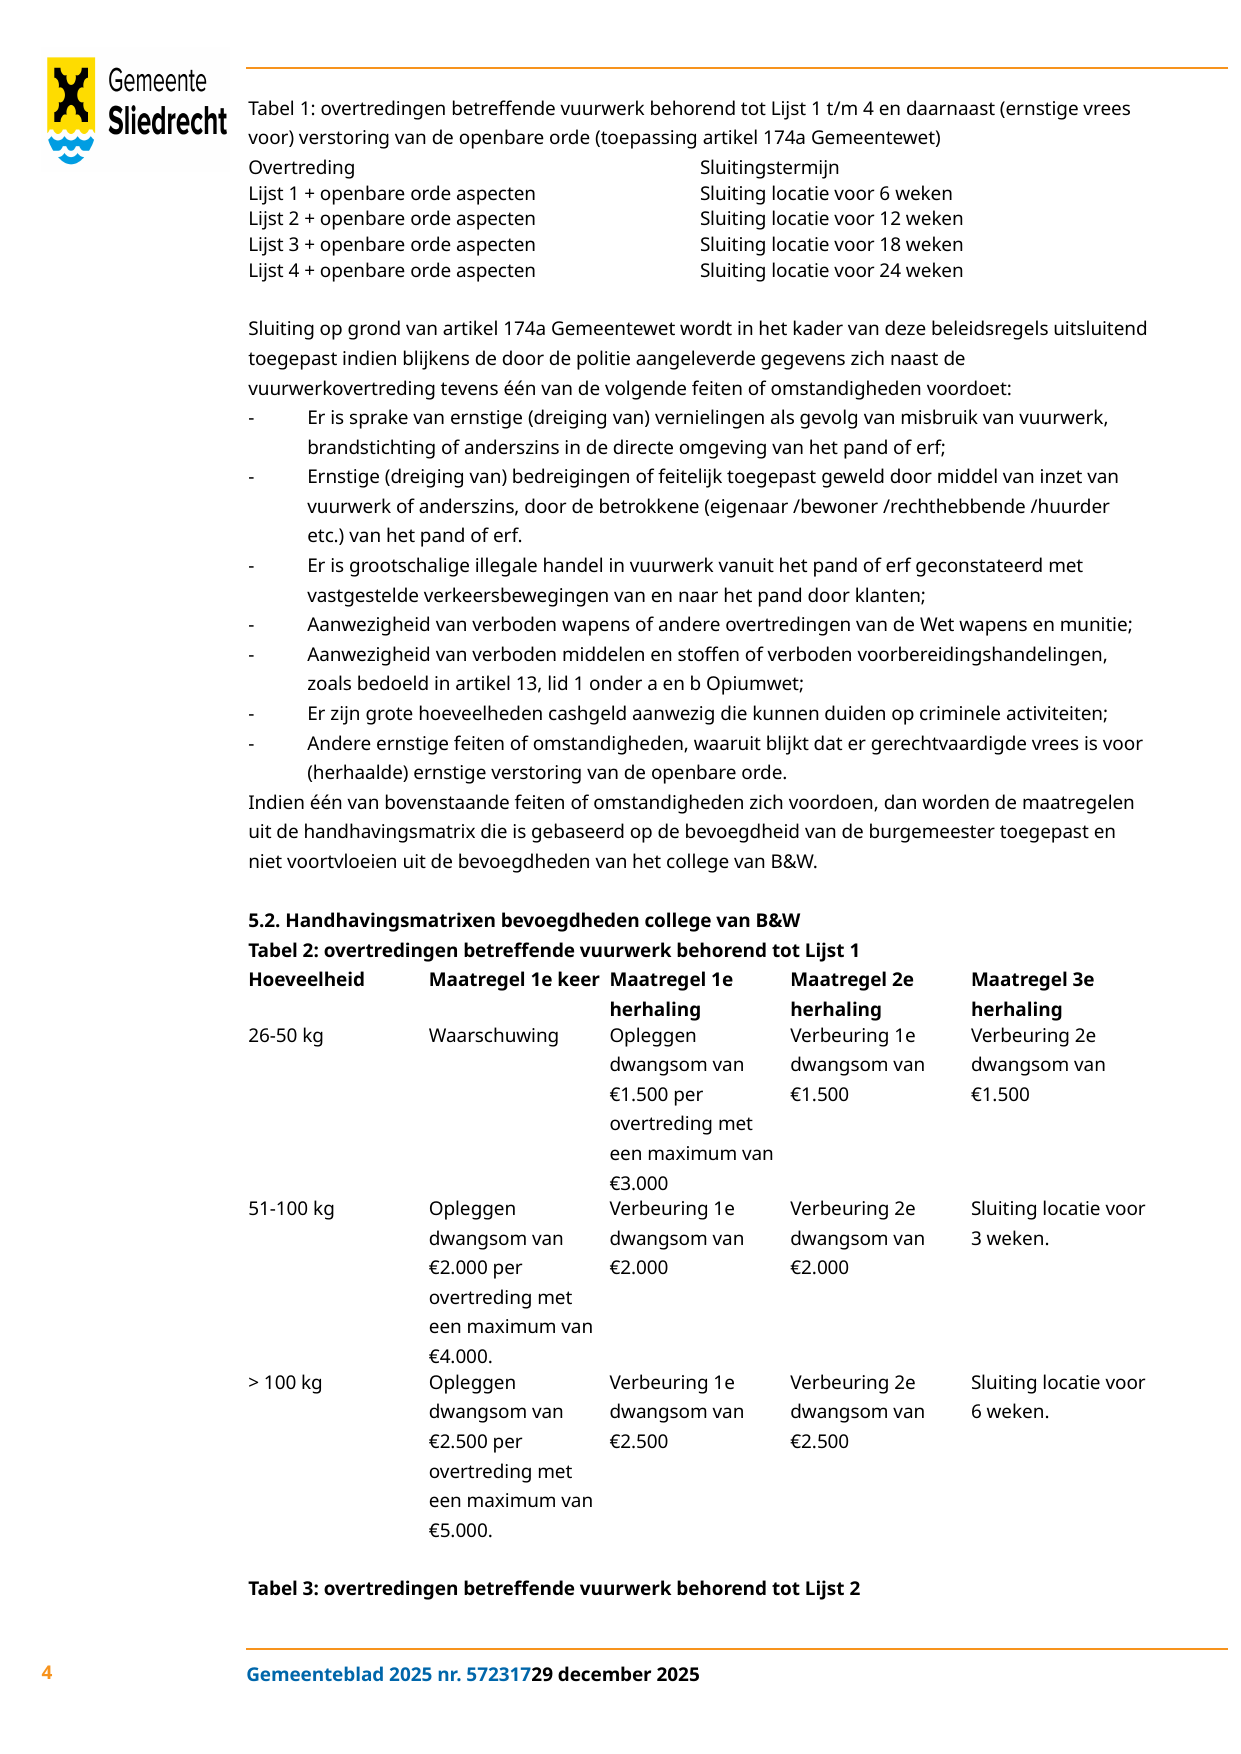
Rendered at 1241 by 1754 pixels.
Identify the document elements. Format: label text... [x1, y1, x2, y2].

table_cell > 100 kg [248, 1369, 429, 1543]
table_cell Sluiting locatie voor 18 weken [700, 231, 1152, 257]
table_cell 26-50 kg [248, 1022, 429, 1195]
text Tabel 1: overtredingen betreffende vuurwerk behorend tot Lijst 1 t/m 4 en daarnaast (ernstige vrees voor) verstoring van de openbare orde (toepassing artikel 174a Gemeentewet) [248, 95, 1152, 150]
table_header Sluitingstermijn [700, 154, 1152, 180]
table_header Maatregel 3e herhaling [971, 966, 1152, 1022]
table_header Maatregel 1e herhaling [609, 966, 790, 1022]
table_cell Waarschuwing [429, 1022, 609, 1195]
table_cell Sluiting locatie voor 12 weken [700, 206, 1152, 231]
table_header Overtreding [248, 154, 700, 180]
table_cell Sluiting locatie voor 6 weken. [971, 1369, 1152, 1543]
table_cell Opleggen dwangsom van €2.000 per overtreding met een maximum van €4.000. [429, 1195, 609, 1369]
table_header Maatregel 1e keer [429, 966, 609, 1022]
table_cell Opleggen dwangsom van €2.500 per overtreding met een maximum van €5.000. [429, 1369, 609, 1543]
list Er is grootschalige illegale handel in vuurwerk vanuit het pand of erf geconstateerd met vastgestelde verkeersbewegingen van en naar het pand door klanten; [248, 552, 1152, 607]
text Tabel 2: overtredingen betreffende vuurwerk behorend tot Lijst 1 [248, 937, 1152, 962]
table_cell Verbeuring 2e dwangsom van €2.000 [790, 1195, 971, 1369]
table_cell Lijst 1 + openbare orde aspecten [248, 180, 700, 206]
list Andere ernstige feiten of omstandigheden, waaruit blijkt dat er gerechtvaardigde vrees is voor (herhaalde) ernstige verstoring van de openbare orde. [248, 730, 1152, 785]
list Aanwezigheid van verboden wapens of andere overtredingen van de Wet wapens en munitie; [248, 611, 1152, 637]
table_header Maatregel 2e herhaling [790, 966, 971, 1022]
table_cell Verbeuring 1e dwangsom van €2.000 [609, 1195, 790, 1369]
list Ernstige (dreiging van) bedreigingen of feitelijk toegepast geweld door middel van inzet van vuurwerk of anderszins, door de betrokkene (eigenaar /bewoner /rechthebbende /huurder etc.) van het pand of erf. [248, 463, 1152, 548]
list Er zijn grote hoeveelheden cashgeld aanwezig die kunnen duiden op criminele activiteiten; [248, 700, 1152, 726]
picture [41, 47, 231, 172]
text Sluiting op grond van artikel 174a Gemeentewet wordt in het kader van deze beleidsregels uitsluitend toegepast indien blijkens de door de politie aangeleverde gegevens zich naast de vuurwerkovertreding tevens één van de volgende feiten of omstandigheden voordoet: [248, 316, 1152, 400]
table_cell Lijst 2 + openbare orde aspecten [248, 206, 700, 231]
table_cell Sluiting locatie voor 24 weken [700, 257, 1152, 283]
text Indien één van bovenstaande feiten of omstandigheden zich voordoen, dan worden de maatregelen uit de handhavingsmatrix die is gebaseerd op de bevoegdheid van de burgemeester toegepast en niet voortvloeien uit de bevoegdheden van het college van B&W. [248, 789, 1152, 874]
text Tabel 3: overtredingen betreffende vuurwerk behorend tot Lijst 2 [248, 1576, 1152, 1601]
table_cell Sluiting locatie voor 3 weken. [971, 1195, 1152, 1369]
table_header Hoeveelheid [248, 966, 429, 1022]
table_cell Verbeuring 1e dwangsom van €2.500 [609, 1369, 790, 1543]
table_cell Lijst 3 + openbare orde aspecten [248, 231, 700, 257]
table_cell Sluiting locatie voor 6 weken [700, 180, 1152, 206]
list Er is sprake van ernstige (dreiging van) vernielingen als gevolg van misbruik van vuurwerk, brandstichting of anderszins in de directe omgeving van het pand of erf; [248, 404, 1152, 459]
table_cell Verbeuring 2e dwangsom van €2.500 [790, 1369, 971, 1543]
table_cell 51-100 kg [248, 1195, 429, 1369]
list Aanwezigheid van verboden middelen en stoffen of verboden voorbereidingshandelingen, zoals bedoeld in artikel 13, lid 1 onder a en b Opiumwet; [248, 641, 1152, 696]
table_cell Opleggen dwangsom van €1.500 per overtreding met een maximum van €3.000 [609, 1022, 790, 1195]
table_cell Verbeuring 2e dwangsom van €1.500 [971, 1022, 1152, 1195]
table_cell Lijst 4 + openbare orde aspecten [248, 257, 700, 283]
table_cell Verbeuring 1e dwangsom van €1.500 [790, 1022, 971, 1195]
text 5.2. Handhavingsmatrixen bevoegdheden college van B&W [248, 907, 1152, 933]
